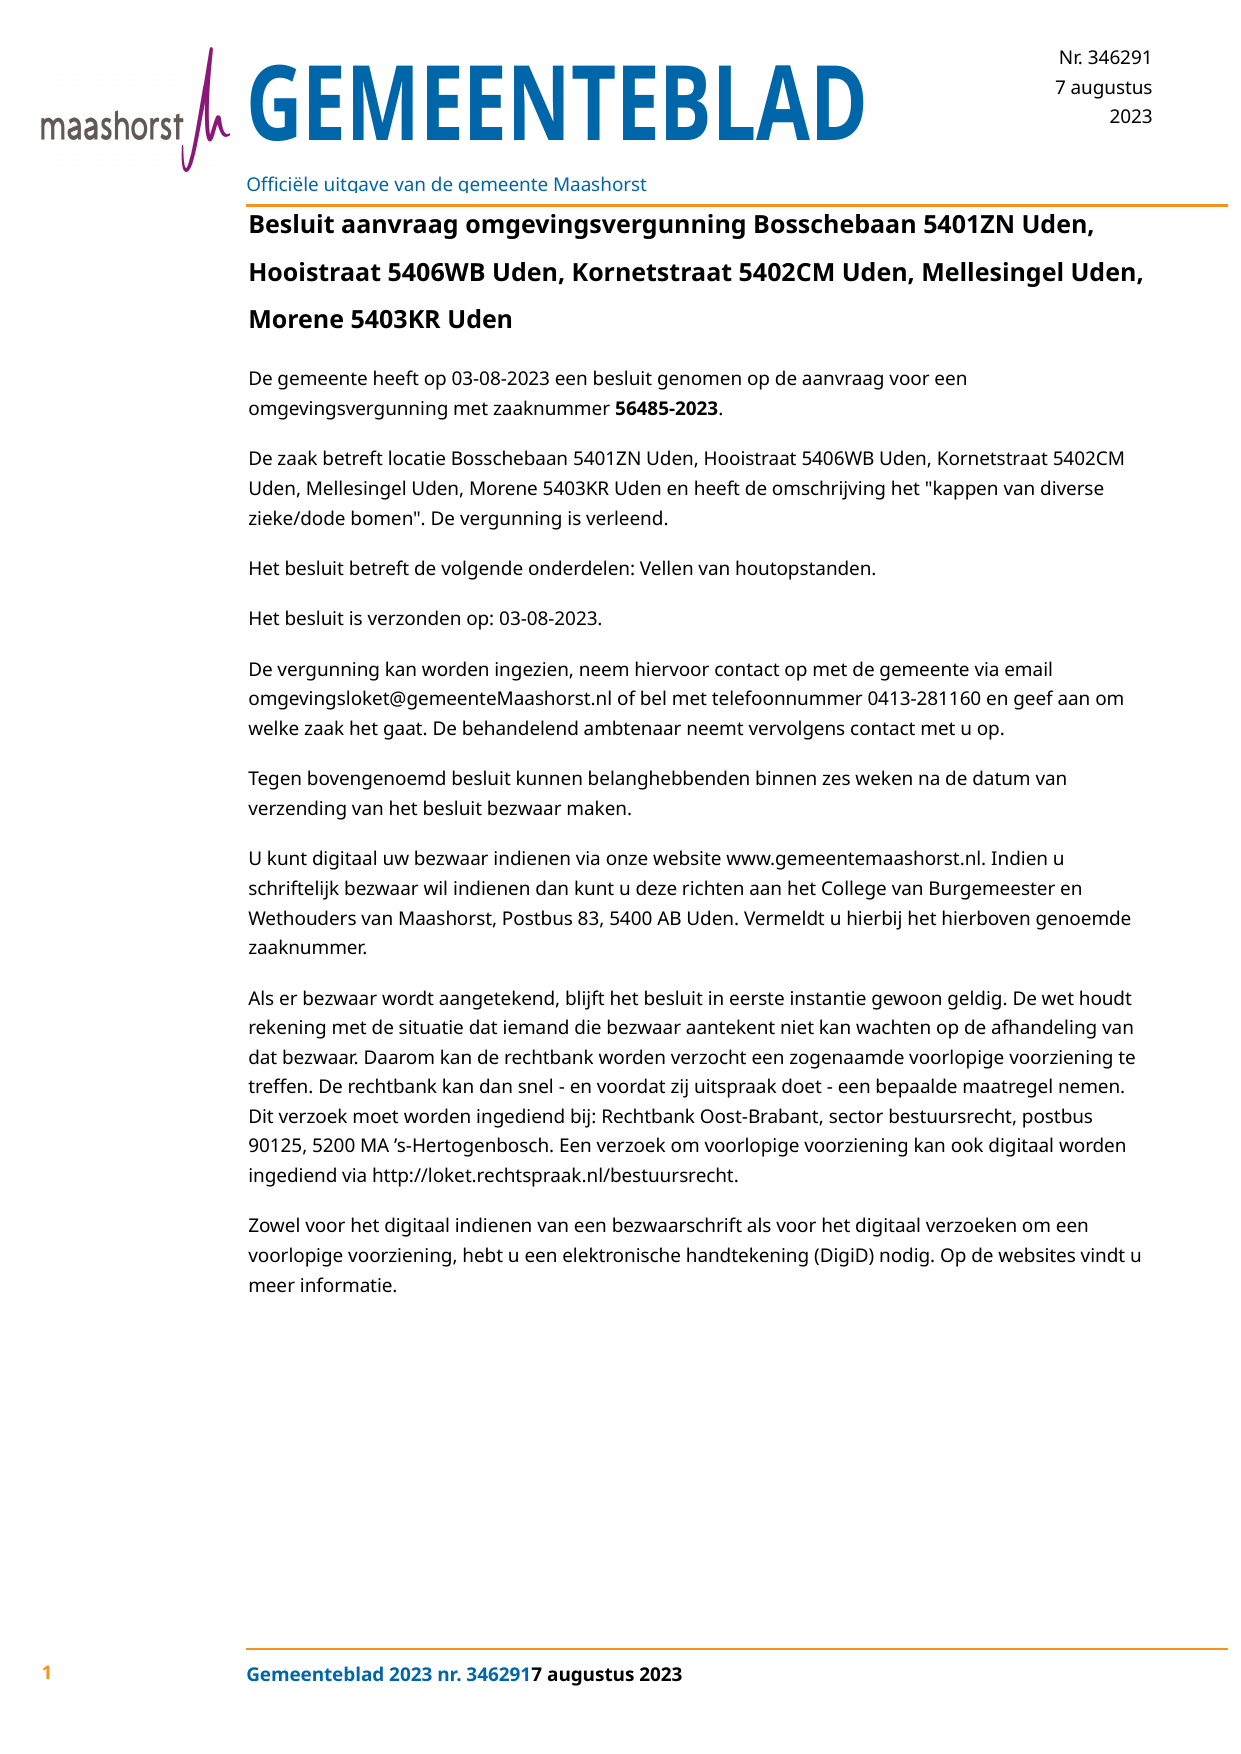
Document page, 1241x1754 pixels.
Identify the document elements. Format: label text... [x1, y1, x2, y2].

text De gemeente heeft op 03-08-2023 een besluit genomen op de aanvraag voor een omgevingsvergunning met zaaknummer 56485-2023. [248, 366, 1152, 421]
text Het besluit betreft de volgende onderdelen: Vellen van houtopstanden. [248, 555, 1152, 581]
text De vergunning kan worden ingezien, neem hiervoor contact op met de gemeente via email omgevingsloket@gemeenteMaashorst.nl of bel met telefoonnummer 0413-281160 en geef aan om welke zaak het gaat. De behandelend ambtenaar neemt vervolgens contact met u op. [248, 656, 1152, 741]
text De zaak betreft locatie Bosschebaan 5401ZN Uden, Hooistraat 5406WB Uden, Kornetstraat 5402CM Uden, Mellesingel Uden, Morene 5403KR Uden en heeft de omschrijving het "kappen van diverse zieke/dode bomen". De vergunning is verleend. [248, 446, 1152, 530]
text U kunt digitaal uw bezwaar indienen via onze website www.gemeentemaashorst.nl. Indien u schriftelijk bezwaar wil indienen dan kunt u deze richten aan het College van Burgemeester en Wethouders van Maashorst, Postbus 83, 5400 AB Uden. Vermeldt u hierbij het hierboven genoemde zaaknummer. [248, 846, 1152, 960]
text Tegen bovengenoemd besluit kunnen belanghebbenden binnen zes weken na de datum van verzending van het besluit bezwaar maken. [248, 766, 1152, 821]
text Het besluit is verzonden op: 03-08-2023. [248, 606, 1152, 631]
text Als er bezwaar wordt aangetekend, blijft het besluit in eerste instantie gewoon geldig. De wet houdt rekening met de situatie dat iemand die bezwaar aantekent niet kan wachten op de afhandeling van dat bezwaar. Daarom kan de rechtbank worden verzocht een zogenaamde voorlopige voorziening te treffen. De rechtbank kan dan snel - en voordat zij uitspraak doet - een bepaalde maatregel nemen. Dit verzoek moet worden ingediend bij: Rechtbank Oost-Brabant, sector bestuursrecht, postbus 90125, 5200 MA ’s-Hertogenbosch. Een verzoek om voorlopige voorziening kan ook digitaal worden ingediend via http://loket.rechtspraak.nl/bestuursrecht. [248, 985, 1152, 1188]
text Besluit aanvraag omgevingsvergunning Bosschebaan 5401ZN Uden, Hooistraat 5406WB Uden, Kornetstraat 5402CM Uden, Mellesingel Uden, Morene 5403KR Uden [248, 207, 1152, 336]
picture [41, 47, 231, 172]
text Zowel voor het digitaal indienen van een bezwaarschrift als voor het digitaal verzoeken om een voorlopige voorziening, hebt u een elektronische handtekening (DigiD) nodig. Op de websites vindt u meer informatie. [248, 1213, 1152, 1297]
